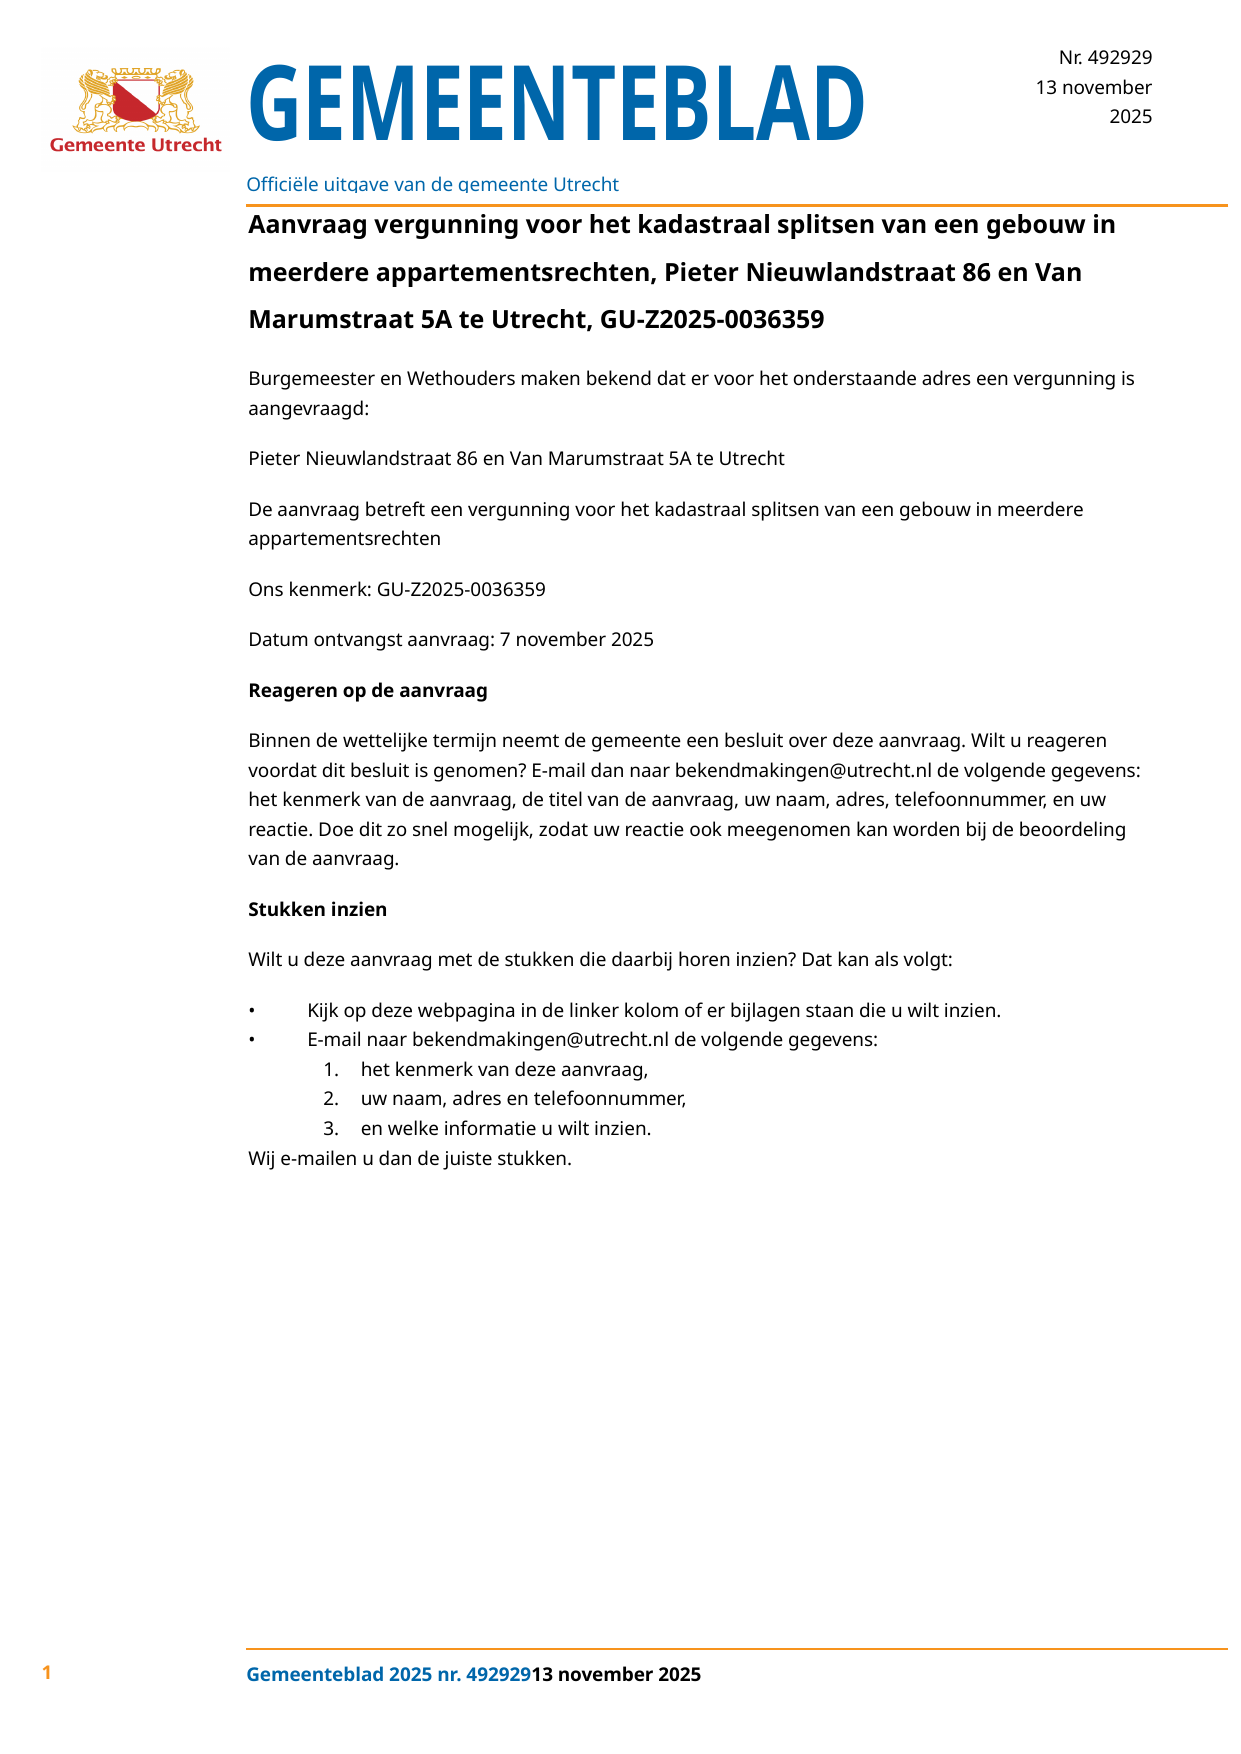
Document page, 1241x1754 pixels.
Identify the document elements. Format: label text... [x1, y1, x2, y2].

text Ons kenmerk: GU-Z2025-0036359 [248, 576, 1152, 602]
text Wilt u deze aanvraag met de stukken die daarbij horen inzien? Dat kan als volgt: [248, 946, 1152, 972]
text Pieter Nieuwlandstraat 86 en Van Marumstraat 5A te Utrecht [248, 446, 1152, 471]
list E-mail naar bekendmakingen@utrecht.nl de volgende gegevens: [248, 1026, 1152, 1052]
picture [41, 47, 231, 172]
list het kenmerk van deze aanvraag, [323, 1056, 1152, 1082]
text Aanvraag vergunning voor het kadastraal splitsen van een gebouw in meerdere appartementsrechten, Pieter Nieuwlandstraat 86 en Van Marumstraat 5A te Utrecht, GU-Z2025-0036359 [248, 207, 1152, 336]
list Kijk op deze webpagina in de linker kolom of er bijlagen staan die u wilt inzien. [248, 997, 1152, 1022]
text Binnen de wettelijke termijn neemt de gemeente een besluit over deze aanvraag. Wilt u reageren voordat dit besluit is genomen? E-mail dan naar bekendmakingen@utrecht.nl de volgende gegevens: het kenmerk van de aanvraag, de titel van de aanvraag, uw naam, adres, telefoonnummer, en uw reactie. Doe dit zo snel mogelijk, zodat uw reactie ook meegenomen kan worden bij de beoordeling van de aanvraag. [248, 727, 1152, 871]
list en welke informatie u wilt inzien. [323, 1115, 1152, 1141]
text Stukken inzien [248, 896, 1152, 922]
text Reageren op de aanvraag [248, 677, 1152, 702]
text Burgemeester en Wethouders maken bekend dat er voor het onderstaande adres een vergunning is aangevraagd: [248, 366, 1152, 421]
list uw naam, adres en telefoonnummer, [323, 1086, 1152, 1111]
text Wij e-mailen u dan de juiste stukken. [248, 1145, 1152, 1170]
text Datum ontvangst aanvraag: 7 november 2025 [248, 626, 1152, 652]
text De aanvraag betreft een vergunning voor het kadastraal splitsen van een gebouw in meerdere appartementsrechten [248, 496, 1152, 551]
